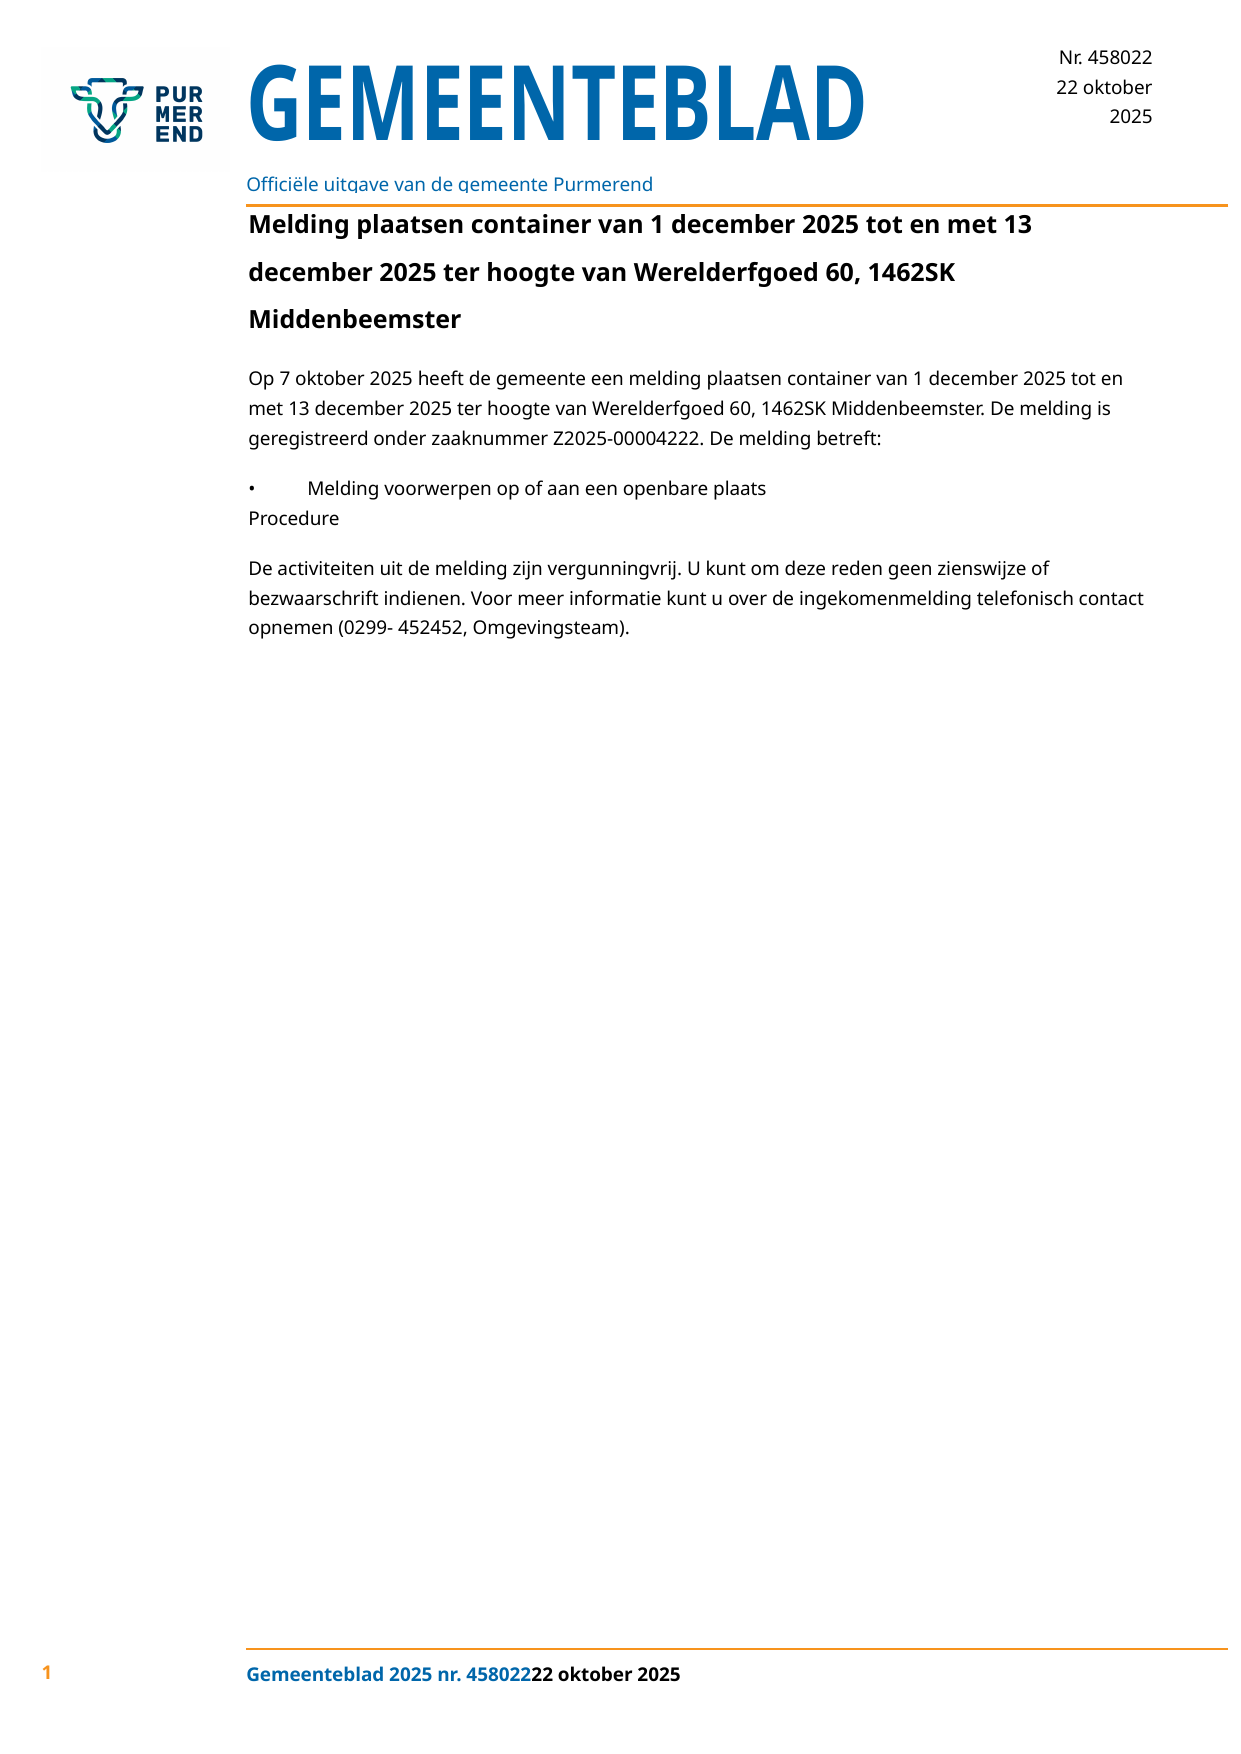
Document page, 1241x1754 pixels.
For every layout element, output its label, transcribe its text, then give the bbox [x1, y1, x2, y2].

text Op 7 oktober 2025 heeft de gemeente een melding plaatsen container van 1 december 2025 tot en met 13 december 2025 ter hoogte van Werelderfgoed 60, 1462SK Middenbeemster. De melding is geregistreerd onder zaaknummer Z2025-00004222. De melding betreft: [248, 366, 1152, 450]
text Procedure [248, 505, 1152, 530]
text De activiteiten uit de melding zijn vergunningvrij. U kunt om deze reden geen zienswijze of bezwaarschrift indienen. Voor meer informatie kunt u over de ingekomenmelding telefonisch contact opnemen (0299- 452452, Omgevingsteam). [248, 555, 1152, 640]
picture [41, 47, 231, 172]
text Melding plaatsen container van 1 december 2025 tot en met 13 december 2025 ter hoogte van Werelderfgoed 60, 1462SK Middenbeemster [248, 207, 1152, 336]
list Melding voorwerpen op of aan een openbare plaats [248, 475, 1152, 501]
